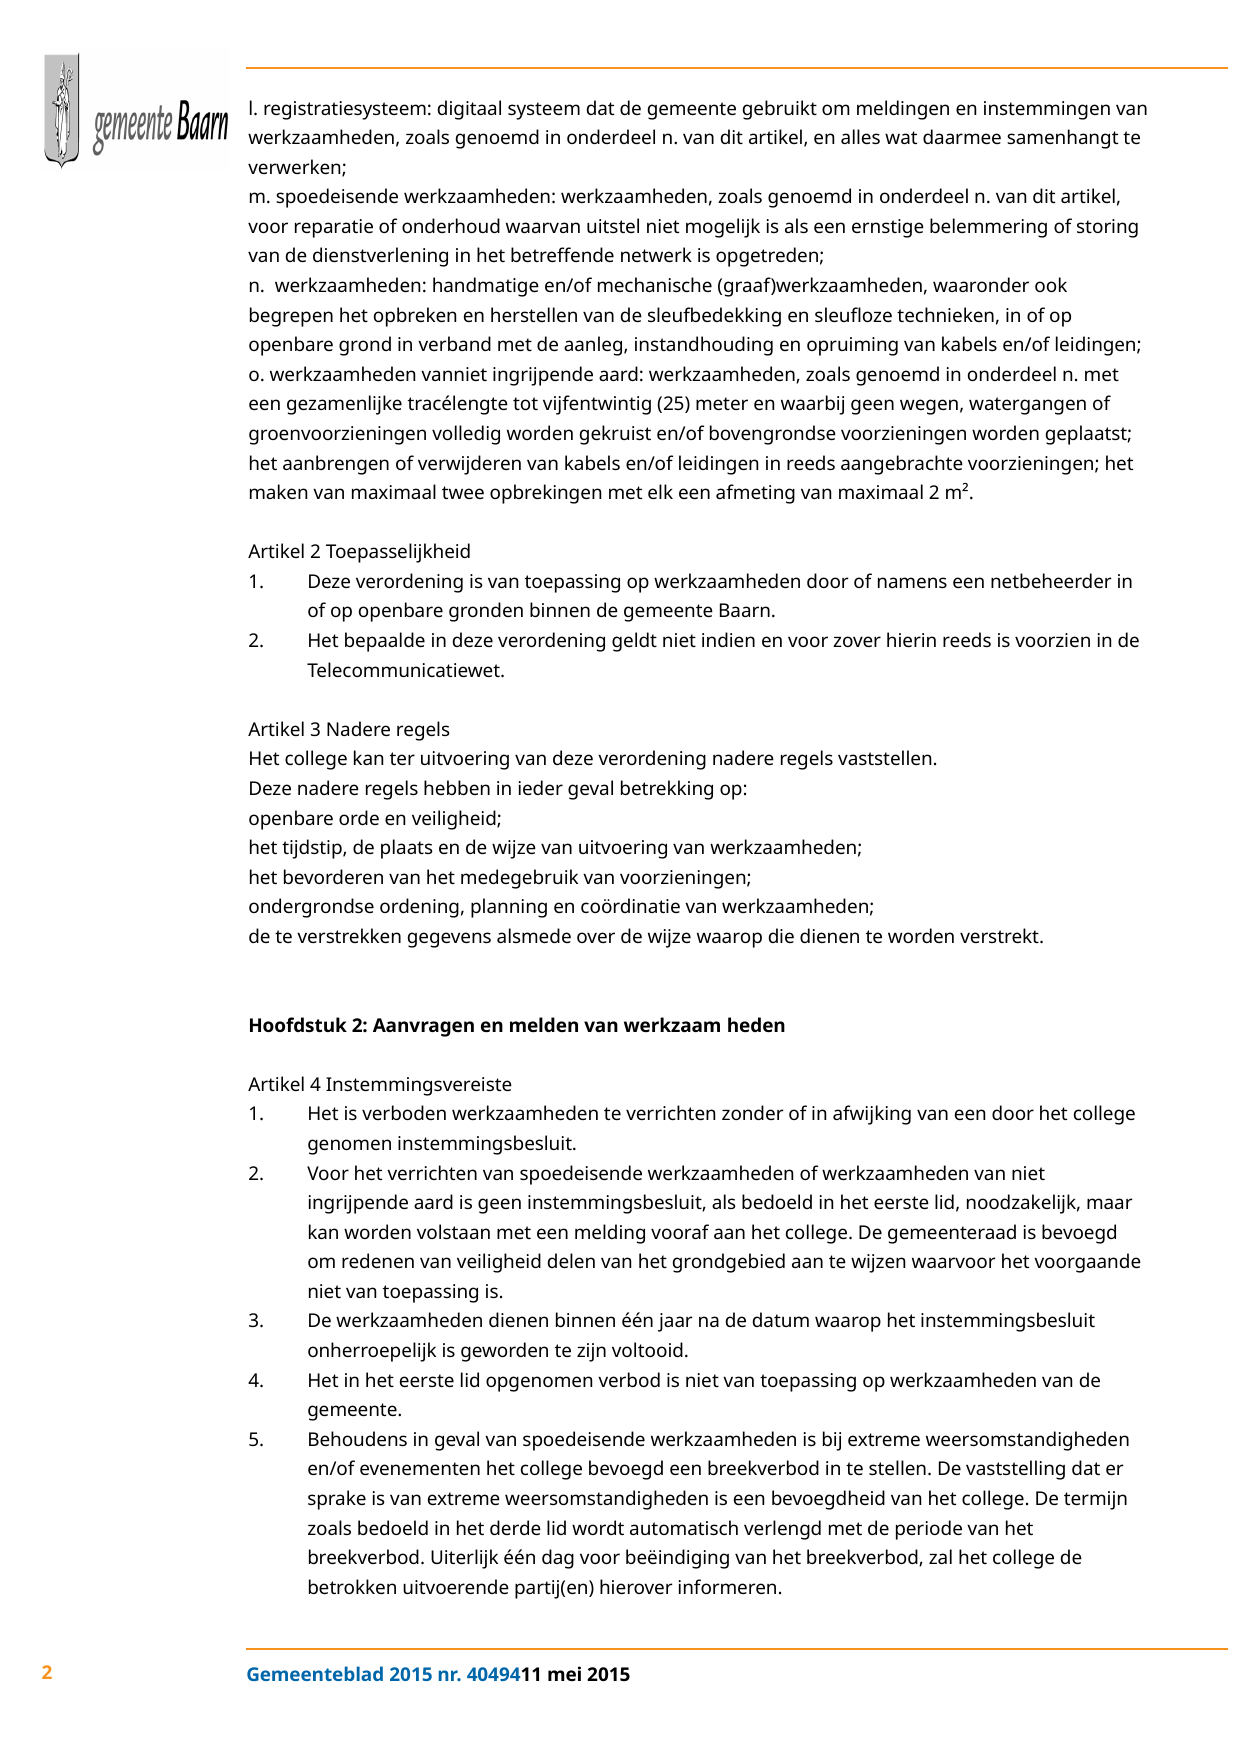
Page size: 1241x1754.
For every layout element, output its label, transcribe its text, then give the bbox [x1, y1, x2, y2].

list De werkzaamheden dienen binnen één jaar na de datum waarop het instemmingsbesluit onherroepelijk is geworden te zijn voltooid. [248, 1308, 1152, 1363]
text de te verstrekken gegevens alsmede over de wijze waarop die dienen te worden verstrekt. [248, 923, 1152, 949]
list Behoudens in geval van spoedeisende werkzaamheden is bij extreme weersomstandigheden en/of evenementen het college bevoegd een breekverbod in te stellen. De vaststelling dat er sprake is van extreme weersomstandigheden is een bevoegdheid van het college. De termijn zoals bedoeld in het derde lid wordt automatisch verlengd met de periode van het breekverbod. Uiterlijk één dag voor beëindiging van het breekverbod, zal het college de betrokken uitvoerende partij(en) hierover informeren. [248, 1426, 1152, 1600]
text o. werkzaamheden vanniet ingrijpende aard: werkzaamheden, zoals genoemd in onderdeel n. met een gezamenlijke tracélengte tot vijfentwintig (25) meter en waarbij geen wegen, watergangen of groenvoorzieningen volledig worden gekruist en/of bovengrondse voorzieningen worden geplaatst; het aanbrengen of verwijderen van kabels en/of leidingen in reeds aangebrachte voorzieningen; het maken van maximaal twee opbrekingen met elk een afmeting van maximaal 2 m². [248, 361, 1152, 505]
text Deze nadere regels hebben in ieder geval betrekking op: [248, 775, 1152, 801]
list Het is verboden werkzaamheden te verrichten zonder of in afwijking van een door het college genomen instemmingsbesluit. [248, 1101, 1152, 1156]
list Deze verordening is van toepassing op werkzaamheden door of namens een netbeheerder in of op openbare gronden binnen de gemeente Baarn. [248, 568, 1152, 623]
text openbare orde en veiligheid; [248, 805, 1152, 831]
text Het college kan ter uitvoering van deze verordening nadere regels vaststellen. [248, 746, 1152, 771]
text Hoofdstuk 2: Aanvragen en melden van werkzaam heden [248, 1012, 1152, 1038]
text het tijdstip, de plaats en de wijze van uitvoering van werkzaamheden; [248, 834, 1152, 860]
text Artikel 2 Toepasselijkheid [248, 538, 1152, 564]
text n. werkzaamheden: handmatige en/of mechanische (graaf)werkzaamheden, waaronder ook begrepen het opbreken en herstellen van de sleufbedekking en sleufloze technieken, in of op openbare grond in verband met de aanleg, instandhouding en opruiming van kabels en/of leidingen; [248, 272, 1152, 357]
text het bevorderen van het medegebruik van voorzieningen; [248, 864, 1152, 890]
list Het in het eerste lid opgenomen verbod is niet van toepassing op werkzaamheden van de gemeente. [248, 1367, 1152, 1422]
text Artikel 3 Nadere regels [248, 716, 1152, 742]
picture [41, 47, 231, 172]
text Artikel 4 Instemmingsvereiste [248, 1071, 1152, 1097]
text l. registratiesysteem: digitaal systeem dat de gemeente gebruikt om meldingen en instemmingen van werkzaamheden, zoals genoemd in onderdeel n. van dit artikel, en alles wat daarmee samenhangt te verwerken; [248, 95, 1152, 180]
text ondergrondse ordening, planning en coördinatie van werkzaamheden; [248, 893, 1152, 919]
list Het bepaalde in deze verordening geldt niet indien en voor zover hierin reeds is voorzien in de Telecommunicatiewet. [248, 627, 1152, 683]
list Voor het verrichten van spoedeisende werkzaamheden of werkzaamheden van niet ingrijpende aard is geen instemmingsbesluit, als bedoeld in het eerste lid, noodzakelijk, maar kan worden volstaan met een melding vooraf aan het college. De gemeenteraad is bevoegd om redenen van veiligheid delen van het grondgebied aan te wijzen waarvoor het voorgaande niet van toepassing is. [248, 1160, 1152, 1304]
text m. spoedeisende werkzaamheden: werkzaamheden, zoals genoemd in onderdeel n. van dit artikel, voor reparatie of onderhoud waarvan uitstel niet mogelijk is als een ernstige belemmering of storing van de dienstverlening in het betreffende netwerk is opgetreden; [248, 183, 1152, 268]
